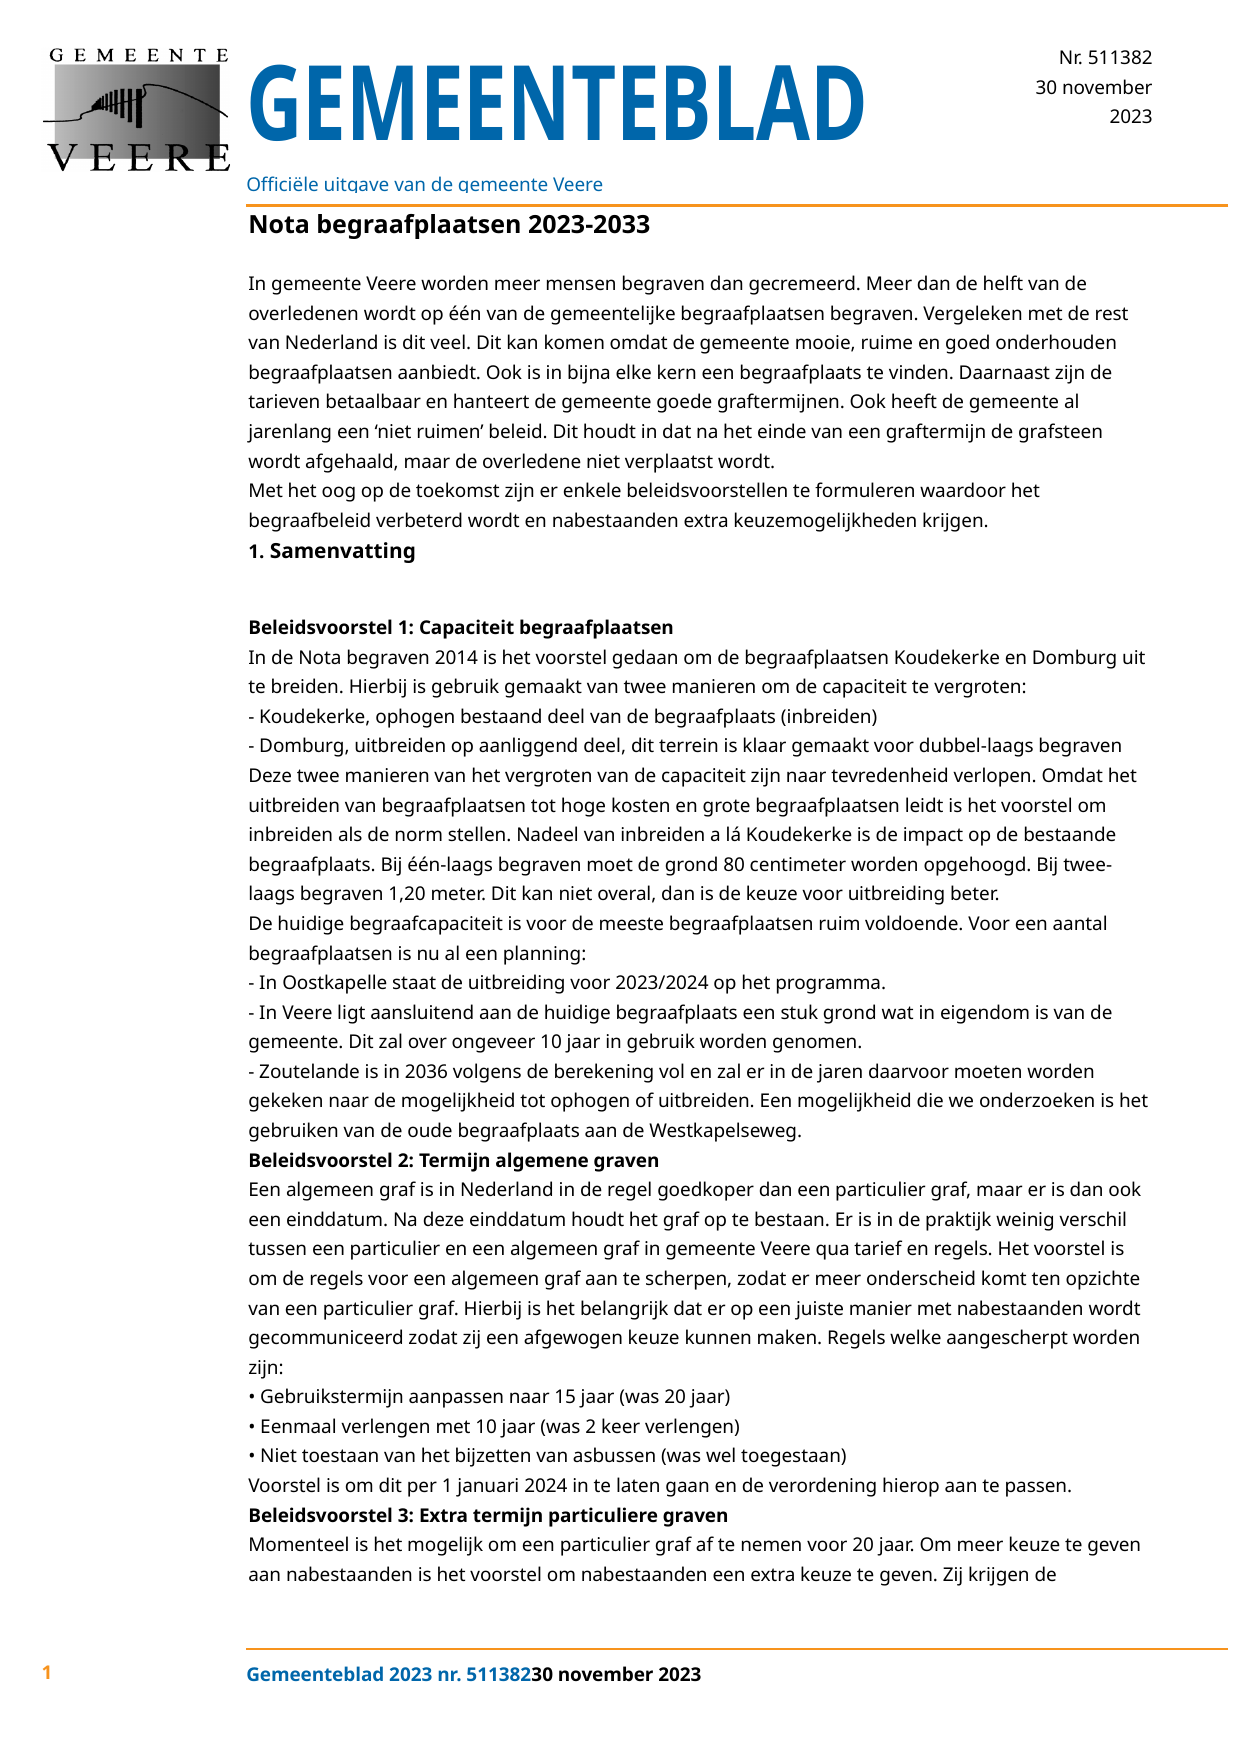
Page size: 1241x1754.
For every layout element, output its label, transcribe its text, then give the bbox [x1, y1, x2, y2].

text 1. Samenvatting [248, 537, 1152, 565]
picture [41, 47, 231, 172]
text Beleidsvoorstel 3: Extra termijn particuliere graven [248, 1502, 1152, 1527]
text - Zoutelande is in 2036 volgens de berekening vol en zal er in de jaren daarvoor moeten worden gekeken naar de mogelijkheid tot ophogen of uitbreiden. Een mogelijkheid die we onderzoeken is het gebruiken van de oude begraafplaats aan de Westkapelseweg. [248, 1058, 1152, 1143]
text - In Veere ligt aansluitend aan de huidige begraafplaats een stuk grond wat in eigendom is van de gemeente. Dit zal over ongeveer 10 jaar in gebruik worden genomen. [248, 999, 1152, 1054]
text Beleidsvoorstel 2: Termijn algemene graven [248, 1147, 1152, 1172]
text - Domburg, uitbreiden op aanliggend deel, dit terrein is klaar gemaakt voor dubbel-laags begraven [248, 733, 1152, 758]
text • Eenmaal verlengen met 10 jaar (was 2 keer verlengen) [248, 1413, 1152, 1439]
text • Niet toestaan van het bijzetten van asbussen (was wel toegestaan) [248, 1443, 1152, 1468]
text In gemeente Veere worden meer mensen begraven dan gecremeerd. Meer dan de helft van de overledenen wordt op één van de gemeentelijke begraafplaatsen begraven. Vergeleken met de rest van Nederland is dit veel. Dit kan komen omdat de gemeente mooie, ruime en goed onderhouden begraafplaatsen aanbiedt. Ook is in bijna elke kern een begraafplaats te vinden. Daarnaast zijn de tarieven betaalbaar en hanteert de gemeente goede graftermijnen. Ook heeft de gemeente al jarenlang een ‘niet ruimen’ beleid. Dit houdt in dat na het einde van een graftermijn de grafsteen wordt afgehaald, maar de overledene niet verplaatst wordt. [248, 270, 1152, 473]
text In de Nota begraven 2014 is het voorstel gedaan om de begraafplaatsen Koudekerke en Domburg uit te breiden. Hierbij is gebruik gemaakt van twee manieren om de capaciteit te vergroten: [248, 644, 1152, 699]
text Voorstel is om dit per 1 januari 2024 in te laten gaan en de verordening hierop aan te passen. [248, 1472, 1152, 1498]
text Momenteel is het mogelijk om een particulier graf af te nemen voor 20 jaar. Om meer keuze te geven aan nabestaanden is het voorstel om nabestaanden een extra keuze te geven. Zij krijgen de [248, 1531, 1152, 1587]
text Beleidsvoorstel 1: Capaciteit begraafplaatsen [248, 614, 1152, 640]
text - In Oostkapelle staat de uitbreiding voor 2023/2024 op het programma. [248, 969, 1152, 995]
text Een algemeen graf is in Nederland in de regel goedkoper dan een particulier graf, maar er is dan ook een einddatum. Na deze einddatum houdt het graf op te bestaan. Er is in de praktijk weinig verschil tussen een particulier en een algemeen graf in gemeente Veere qua tarief en regels. Het voorstel is om de regels voor een algemeen graf aan te scherpen, zodat er meer onderscheid komt ten opzichte van een particulier graf. Hierbij is het belangrijk dat er op een juiste manier met nabestaanden wordt gecommuniceerd zodat zij een afgewogen keuze kunnen maken. Regels welke aangescherpt worden zijn: [248, 1176, 1152, 1379]
text • Gebruikstermijn aanpassen naar 15 jaar (was 20 jaar) [248, 1383, 1152, 1409]
text Nota begraafplaatsen 2023-2033 [248, 207, 1152, 241]
text Deze twee manieren van het vergroten van de capaciteit zijn naar tevredenheid verlopen. Omdat het uitbreiden van begraafplaatsen tot hoge kosten en grote begraafplaatsen leidt is het voorstel om inbreiden als de norm stellen. Nadeel van inbreiden a lá Koudekerke is de impact op de bestaande begraafplaats. Bij één-laags begraven moet de grond 80 centimeter worden opgehoogd. Bij twee-laags begraven 1,20 meter. Dit kan niet overal, dan is de keuze voor uitbreiding beter. [248, 762, 1152, 906]
text Met het oog op de toekomst zijn er enkele beleidsvoorstellen te formuleren waardoor het begraafbeleid verbeterd wordt en nabestaanden extra keuzemogelijkheden krijgen. [248, 477, 1152, 533]
text - Koudekerke, ophogen bestaand deel van de begraafplaats (inbreiden) [248, 703, 1152, 729]
text De huidige begraafcapaciteit is voor de meeste begraafplaatsen ruim voldoende. Voor een aantal begraafplaatsen is nu al een planning: [248, 910, 1152, 965]
